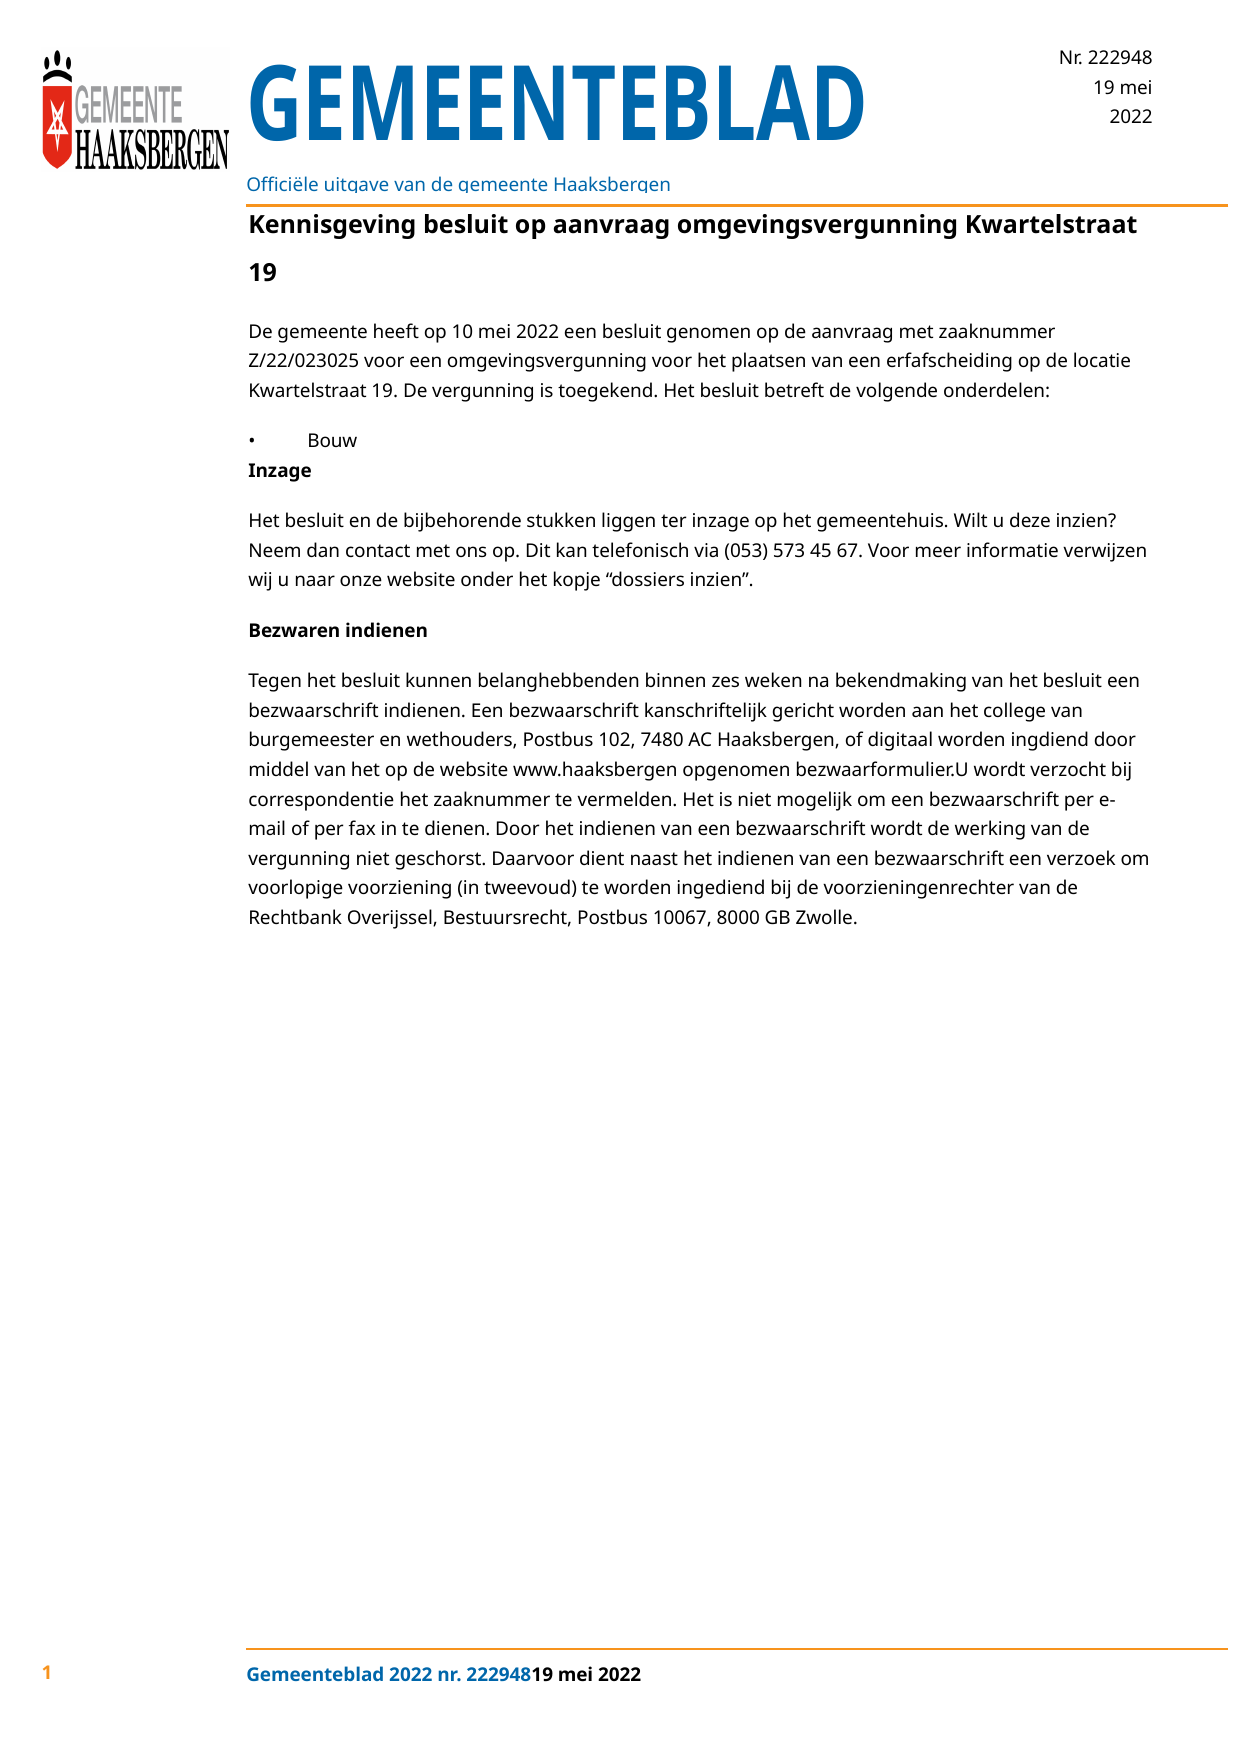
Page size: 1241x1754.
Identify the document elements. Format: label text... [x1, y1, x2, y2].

text De gemeente heeft op 10 mei 2022 een besluit genomen op de aanvraag met zaaknummer Z/22/023025 voor een omgevingsvergunning voor het plaatsen van een erfafscheiding op de locatie Kwartelstraat 19. De vergunning is toegekend. Het besluit betreft de volgende onderdelen: [248, 318, 1152, 403]
picture [41, 47, 231, 172]
list Bouw [248, 427, 1152, 453]
text Tegen het besluit kunnen belanghebbenden binnen zes weken na bekendmaking van het besluit een bezwaarschrift indienen. Een bezwaarschrift kanschriftelijk gericht worden aan het college van burgemeester en wethouders, Postbus 102, 7480 AC Haaksbergen, of digitaal worden ingdiend door middel van het op de website www.haaksbergen opgenomen bezwaarformulier.U wordt verzocht bij correspondentie het zaaknummer te vermelden. Het is niet mogelijk om een bezwaarschrift per e-mail of per fax in te dienen. Door het indienen van een bezwaarschrift wordt de werking van de vergunning niet geschorst. Daarvoor dient naast het indienen van een bezwaarschrift een verzoek om voorlopige voorziening (in tweevoud) te worden ingediend bij de voorzieningenrechter van de Rechtbank Overijssel, Bestuursrecht, Postbus 10067, 8000 GB Zwolle. [248, 667, 1152, 930]
text Kennisgeving besluit op aanvraag omgevingsvergunning Kwartelstraat 19 [248, 207, 1152, 288]
text Het besluit en de bijbehorende stukken liggen ter inzage op het gemeentehuis. Wilt u deze inzien? Neem dan contact met ons op. Dit kan telefonisch via (053) 573 45 67. Voor meer informatie verwijzen wij u naar onze website onder het kopje “dossiers inzien”. [248, 507, 1152, 592]
text Inzage [248, 457, 1152, 483]
text Bezwaren indienen [248, 617, 1152, 643]
